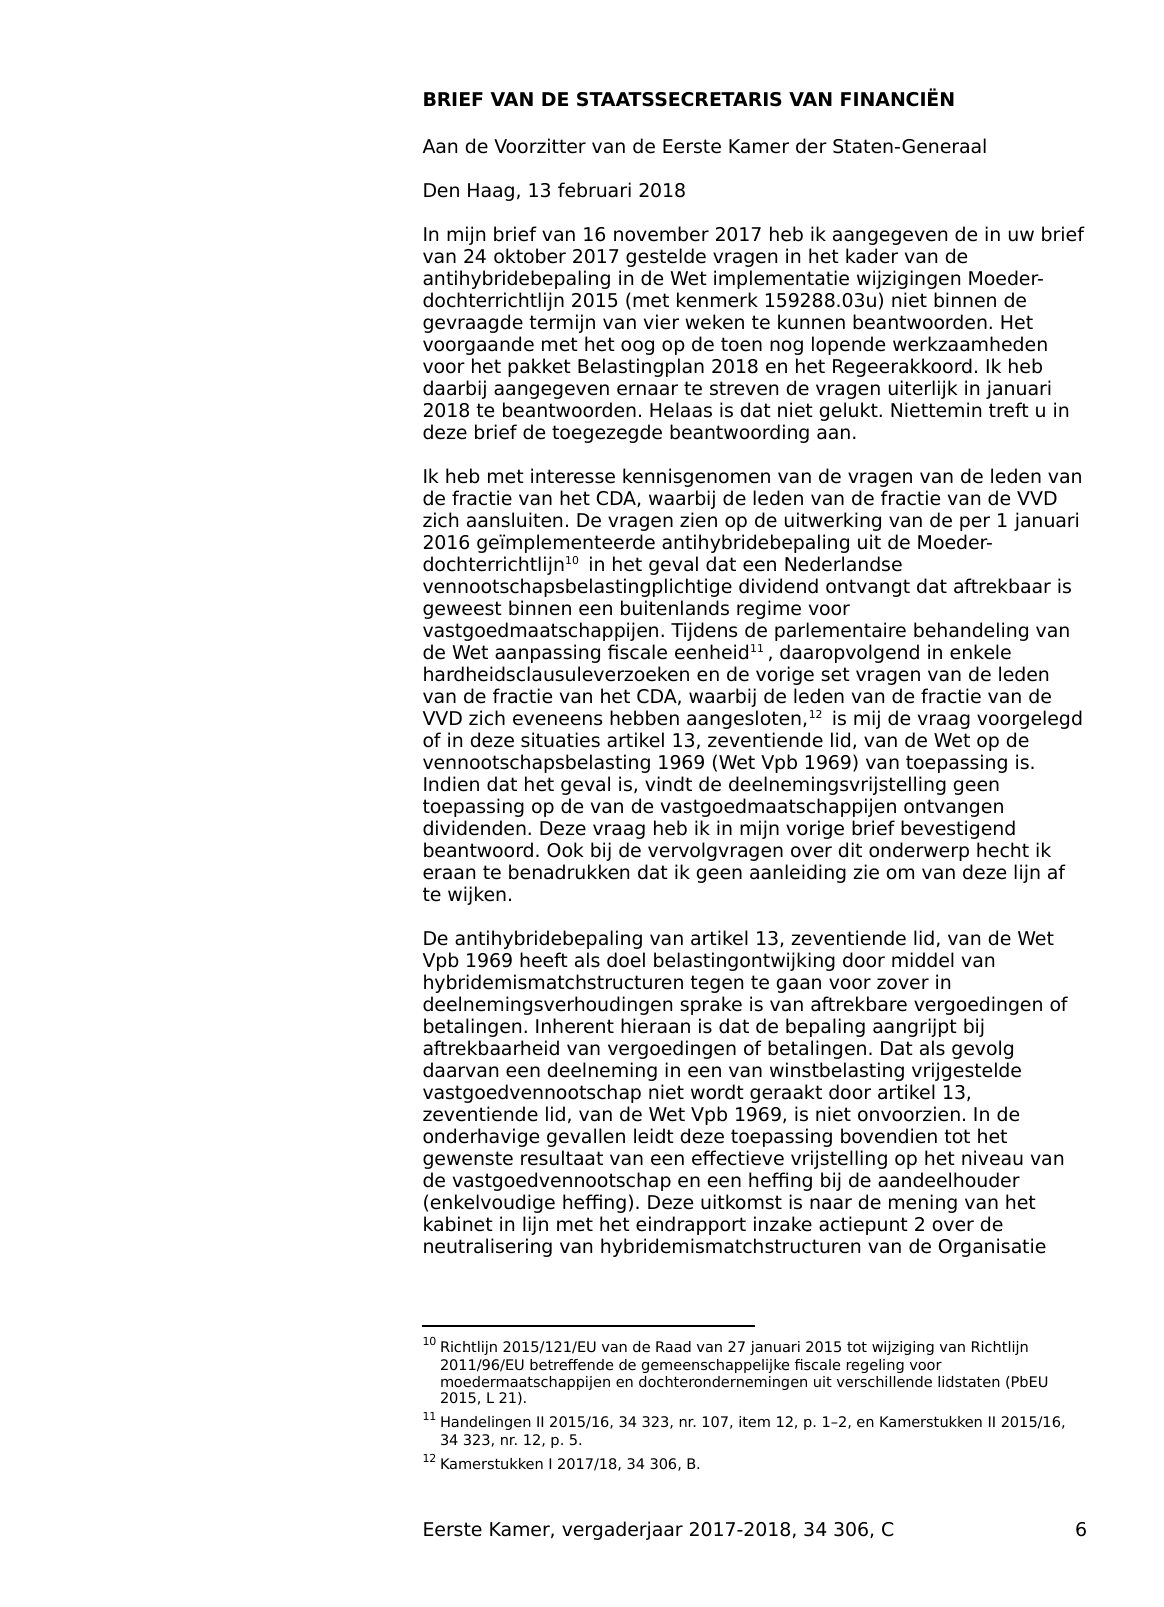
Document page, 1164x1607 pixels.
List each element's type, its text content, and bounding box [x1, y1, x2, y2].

text Richtlijn 2015/121/EU van de Raad van 27 januari 2015 tot wijziging van Richtlijn 2011/96/EU betreffende de gemeenschappelijke fiscale regeling voor moedermaatschappijen en dochterondernemingen uit verschillende lidstaten (PbEU 2015, L 21). [422, 1335, 1087, 1407]
text De antihybridebepaling van artikel 13, zeventiende lid, van de Wet Vpb 1969 heeft als doel belastingontwijking door middel van hybridemismatchstructuren tegen te gaan voor zover in deelnemingsverhoudingen sprake is van aftrekbare vergoedingen of betalingen. Inherent hieraan is dat de bepaling aangrijpt bij aftrekbaarheid van vergoedingen of betalingen. Dat als gevolg daarvan een deelneming in een van winstbelasting vrijgestelde vastgoedvennootschap niet wordt geraakt door artikel 13, zeventiende lid, van de Wet Vpb 1969, is niet onvoorzien. In de onderhavige gevallen leidt deze toepassing bovendien tot het gewenste resultaat van een effectieve vrijstelling op het niveau van de vastgoedvennootschap en een heffing bij de aandeelhouder (enkelvoudige heffing). Deze uitkomst is naar de mening van het kabinet in lijn met het eindrapport inzake actiepunt 2 over de neutralisering van hybridemismatchstructuren van de Organisatie [422, 928, 1087, 1258]
text In mijn brief van 16 november 2017 heb ik aangegeven de in uw brief van 24 oktober 2017 gestelde vragen in het kader van de antihybridebepaling in de Wet implementatie wijzigingen Moeder-dochterrichtlijn 2015 (met kenmerk 159288.03u) niet binnen de gevraagde termijn van vier weken te kunnen beantwoorden. Het voorgaande met het oog op de toen nog lopende werkzaamheden voor het pakket Belastingplan 2018 en het Regeerakkoord. Ik heb daarbij aangegeven ernaar te streven de vragen uiterlijk in januari 2018 te beantwoorden. Helaas is dat niet gelukt. Niettemin treft u in deze brief de toegezegde beantwoording aan. [422, 224, 1087, 444]
text Kamerstukken I 2017/18, 34 306, B. [422, 1452, 1087, 1474]
text Den Haag, 13 februari 2018 [422, 180, 1087, 202]
text Handelingen II 2015/16, 34 323, nr. 107, item 12, p. 1–2, en Kamerstukken II 2015/16, 34 323, nr. 12, p. 5. [422, 1410, 1087, 1449]
subtitle BRIEF VAN DE STAATSSECRETARIS VAN FINANCIËN [422, 89, 1087, 111]
text Aan de Voorzitter van de Eerste Kamer der Staten-Generaal [422, 136, 1087, 158]
text Ik heb met interesse kennisgenomen van de vragen van de leden van de fractie van het CDA, waarbij de leden van de fractie van de VVD zich aansluiten. De vragen zien op de uitwerking van de per 1 januari 2016 geïmplementeerde antihybridebepaling uit de Moeder-dochterrichtlijn in het geval dat een Nederlandse vennootschapsbelastingplichtige dividend ontvangt dat aftrekbaar is geweest binnen een buitenlands regime voor vastgoedmaatschappijen. Tijdens de parlementaire behandeling van de Wet aanpassing fiscale eenheid, daaropvolgend in enkele hardheidsclausuleverzoeken en de vorige set vragen van de leden van de fractie van het CDA, waarbij de leden van de fractie van de VVD zich eveneens hebben aangesloten, is mij de vraag voorgelegd of in deze situaties artikel 13, zeventiende lid, van de Wet op de vennootschapsbelasting 1969 (Wet Vpb 1969) van toepassing is. Indien dat het geval is, vindt de deelnemingsvrijstelling geen toepassing op de van de vastgoedmaatschappijen ontvangen dividenden. Deze vraag heb ik in mijn vorige brief bevestigend beantwoord. Ook bij de vervolgvragen over dit onderwerp hecht ik eraan te benadrukken dat ik geen aanleiding zie om van deze lijn af te wijken. [422, 466, 1087, 906]
